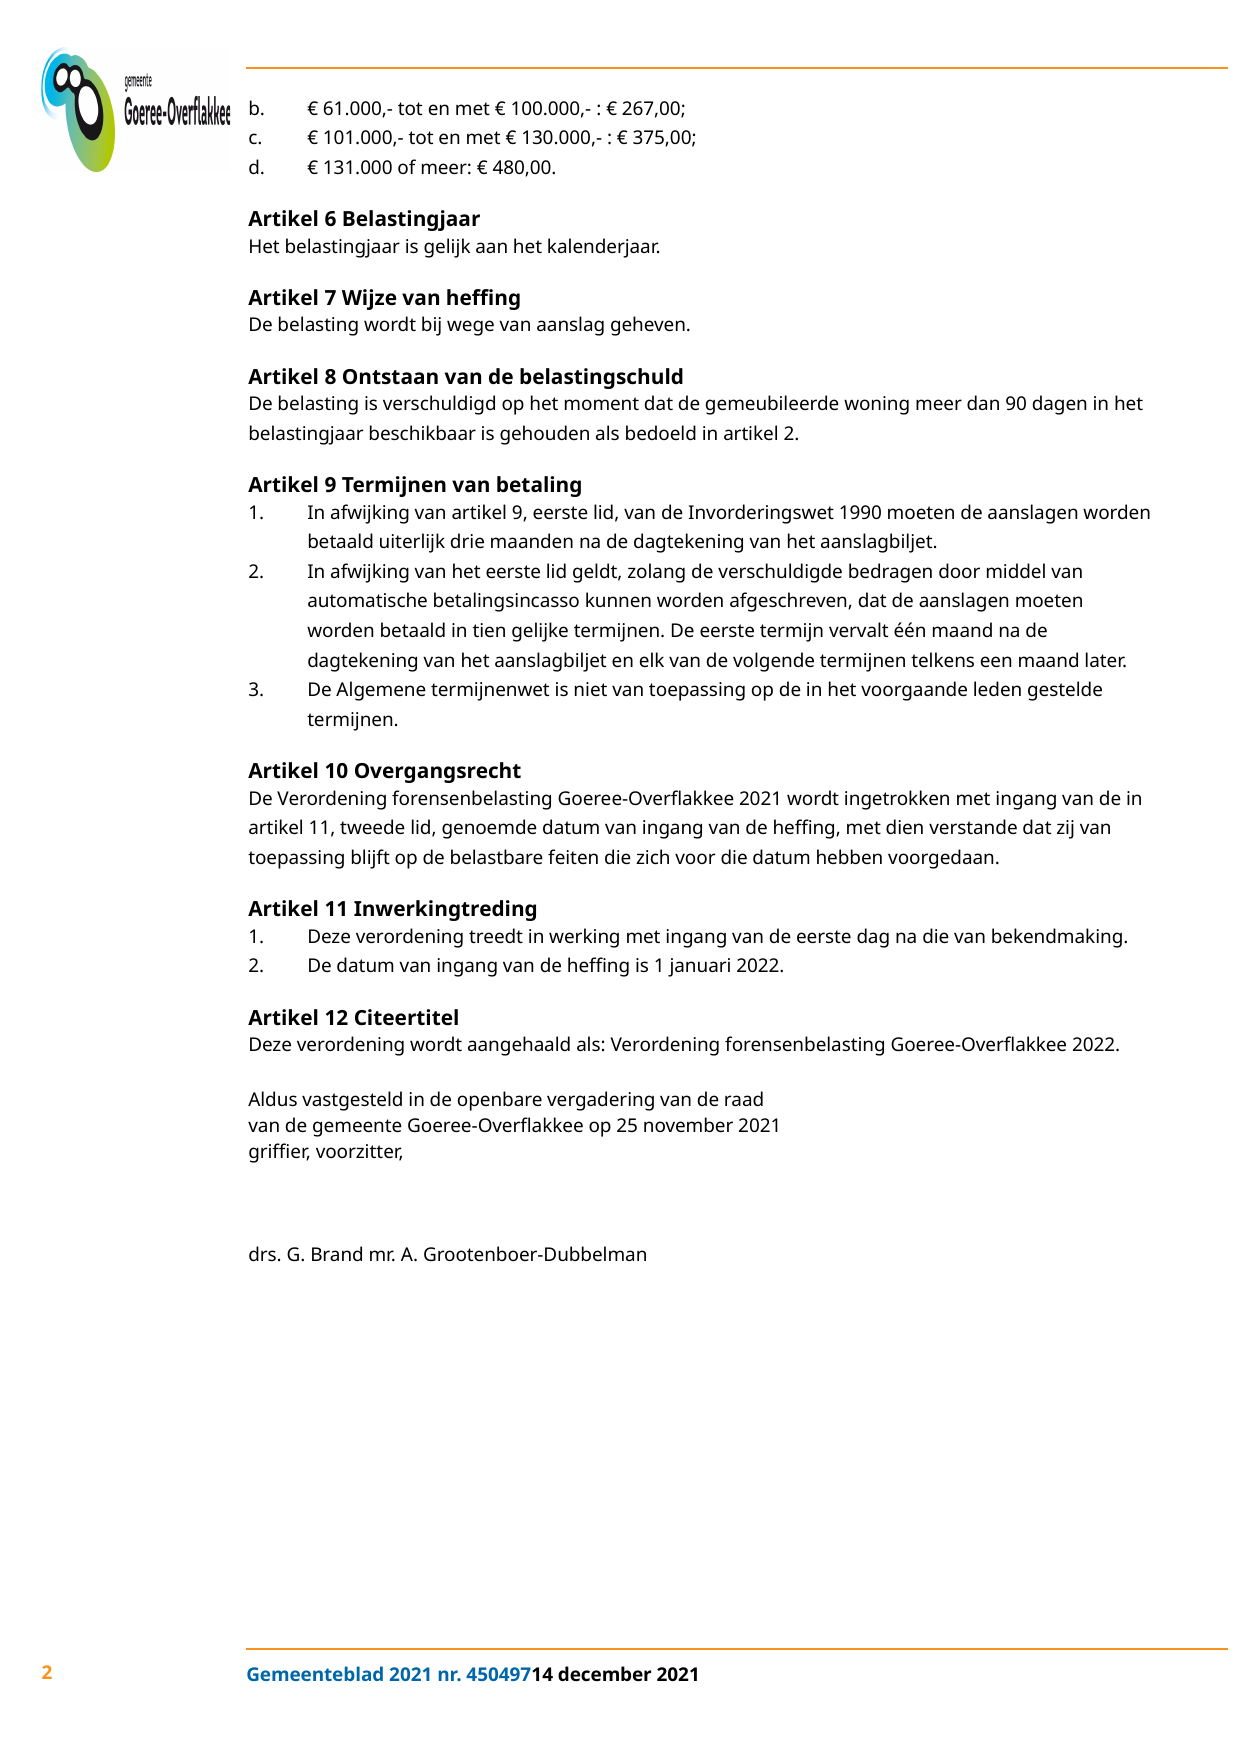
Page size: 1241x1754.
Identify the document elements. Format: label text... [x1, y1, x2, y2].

text De belasting is verschuldigd op het moment dat de gemeubileerde woning meer dan 90 dagen in het belastingjaar beschikbaar is gehouden als bedoeld in artikel 2. [248, 391, 1152, 446]
text Artikel 12 Citeertitel [248, 1003, 1152, 1031]
list In afwijking van artikel 9, eerste lid, van de Invorderingswet 1990 moeten de aanslagen worden betaald uiterlijk drie maanden na de dagtekening van het aanslagbiljet. [248, 499, 1152, 554]
list € 101.000,- tot en met € 130.000,- : € 375,00; [248, 124, 1152, 150]
text Artikel 11 Inwerkingtreding [248, 894, 1152, 923]
text van de gemeente Goeree-Overflakkee op 25 november 2021 [248, 1112, 1152, 1138]
text Artikel 10 Overgangsrecht [248, 756, 1152, 785]
text griffier, voorzitter, [248, 1138, 1152, 1164]
text Het belastingjaar is gelijk aan het kalenderjaar. [248, 233, 1152, 258]
text Artikel 9 Termijnen van betaling [248, 471, 1152, 499]
text Aldus vastgesteld in de openbare vergadering van de raad [248, 1087, 1152, 1112]
text Deze verordening wordt aangehaald als: Verordening forensenbelasting Goeree-Overflakkee 2022. [248, 1031, 1152, 1057]
text Artikel 8 Ontstaan van de belastingschuld [248, 362, 1152, 391]
text De Verordening forensenbelasting Goeree-Overflakkee 2021 wordt ingetrokken met ingang van de in artikel 11, tweede lid, genoemde datum van ingang van de heffing, met dien verstande dat zij van toepassing blijft op de belastbare feiten die zich voor die datum hebben voorgedaan. [248, 785, 1152, 870]
list De Algemene termijnenwet is niet van toepassing op de in het voorgaande leden gestelde termijnen. [248, 676, 1152, 732]
text Artikel 7 Wijze van heffing [248, 283, 1152, 312]
list In afwijking van het eerste lid geldt, zolang de verschuldigde bedragen door middel van automatische betalingsincasso kunnen worden afgeschreven, dat de aanslagen moeten worden betaald in tien gelijke termijnen. De eerste termijn vervalt één maand na de dagtekening van het aanslagbiljet en elk van de volgende termijnen telkens een maand later. [248, 558, 1152, 673]
list De datum van ingang van de heffing is 1 januari 2022. [248, 952, 1152, 978]
text De belasting wordt bij wege van aanslag geheven. [248, 312, 1152, 337]
picture [41, 47, 231, 172]
list € 131.000 of meer: € 480,00. [248, 154, 1152, 180]
list Deze verordening treedt in werking met ingang van de eerste dag na die van bekendmaking. [248, 923, 1152, 949]
text Artikel 6 Belastingjaar [248, 204, 1152, 233]
list € 61.000,- tot en met € 100.000,- : € 267,00; [248, 95, 1152, 121]
text drs. G. Brand mr. A. Grootenboer-Dubbelman [248, 1241, 1152, 1267]
